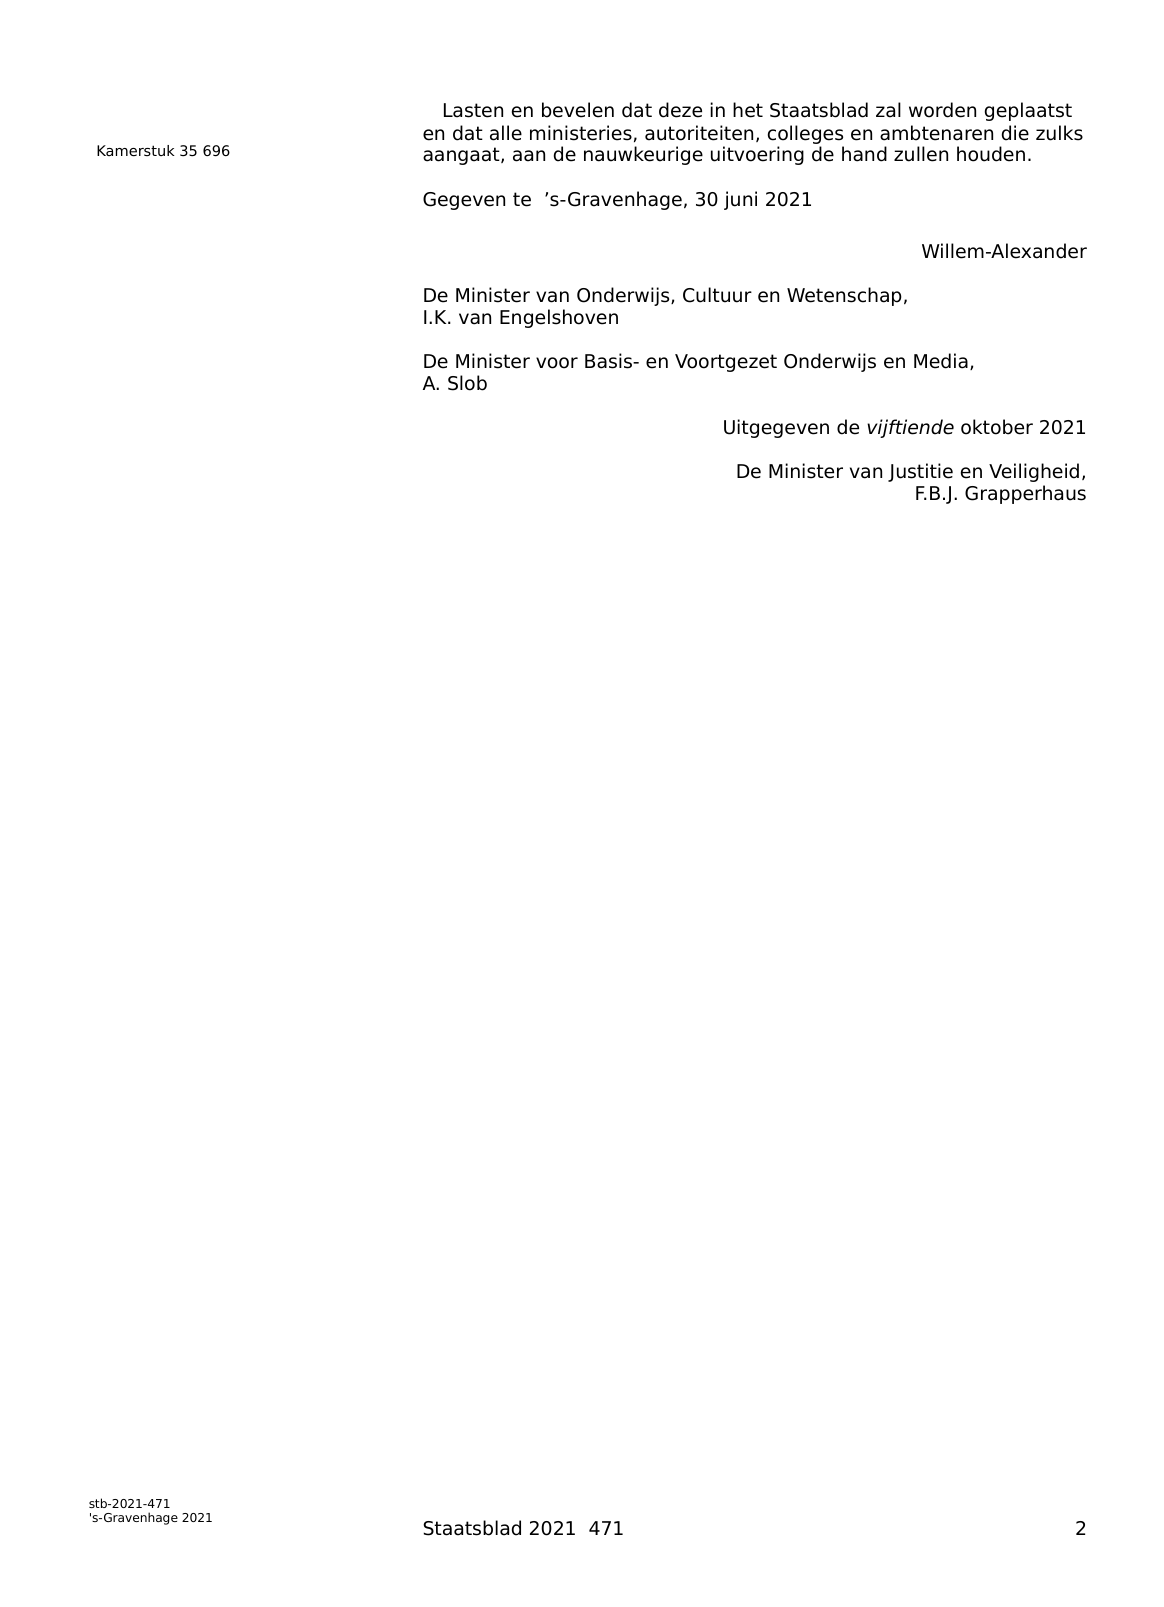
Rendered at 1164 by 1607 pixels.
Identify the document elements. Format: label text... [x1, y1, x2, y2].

text Lasten en bevelen dat deze in het Staatsblad zal worden geplaatst en dat alle ministeries, autoriteiten, colleges en ambtenaren die zulks aangaat, aan de nauwkeurige uitvoering de hand zullen houden. [422, 100, 1087, 166]
text stb-2021-471 [88, 1497, 323, 1511]
text Willem-Alexander [422, 241, 1087, 262]
text 's-Gravenhage 2021 [88, 1511, 323, 1525]
text De Minister voor Basis- en Voortgezet Onderwijs en Media, A. Slob [422, 351, 1087, 395]
text Kamerstuk 35 696 [77, 143, 396, 160]
text De Minister van Onderwijs, Cultuur en Wetenschap, I.K. van Engelshoven [422, 285, 1087, 329]
text Gegeven te ’s-Gravenhage, 30 juni 2021 [422, 188, 1087, 211]
text Uitgegeven de vijftiende oktober 2021 [422, 417, 1087, 439]
text De Minister van Justitie en Veiligheid, F.B.J. Grapperhaus [422, 461, 1087, 505]
